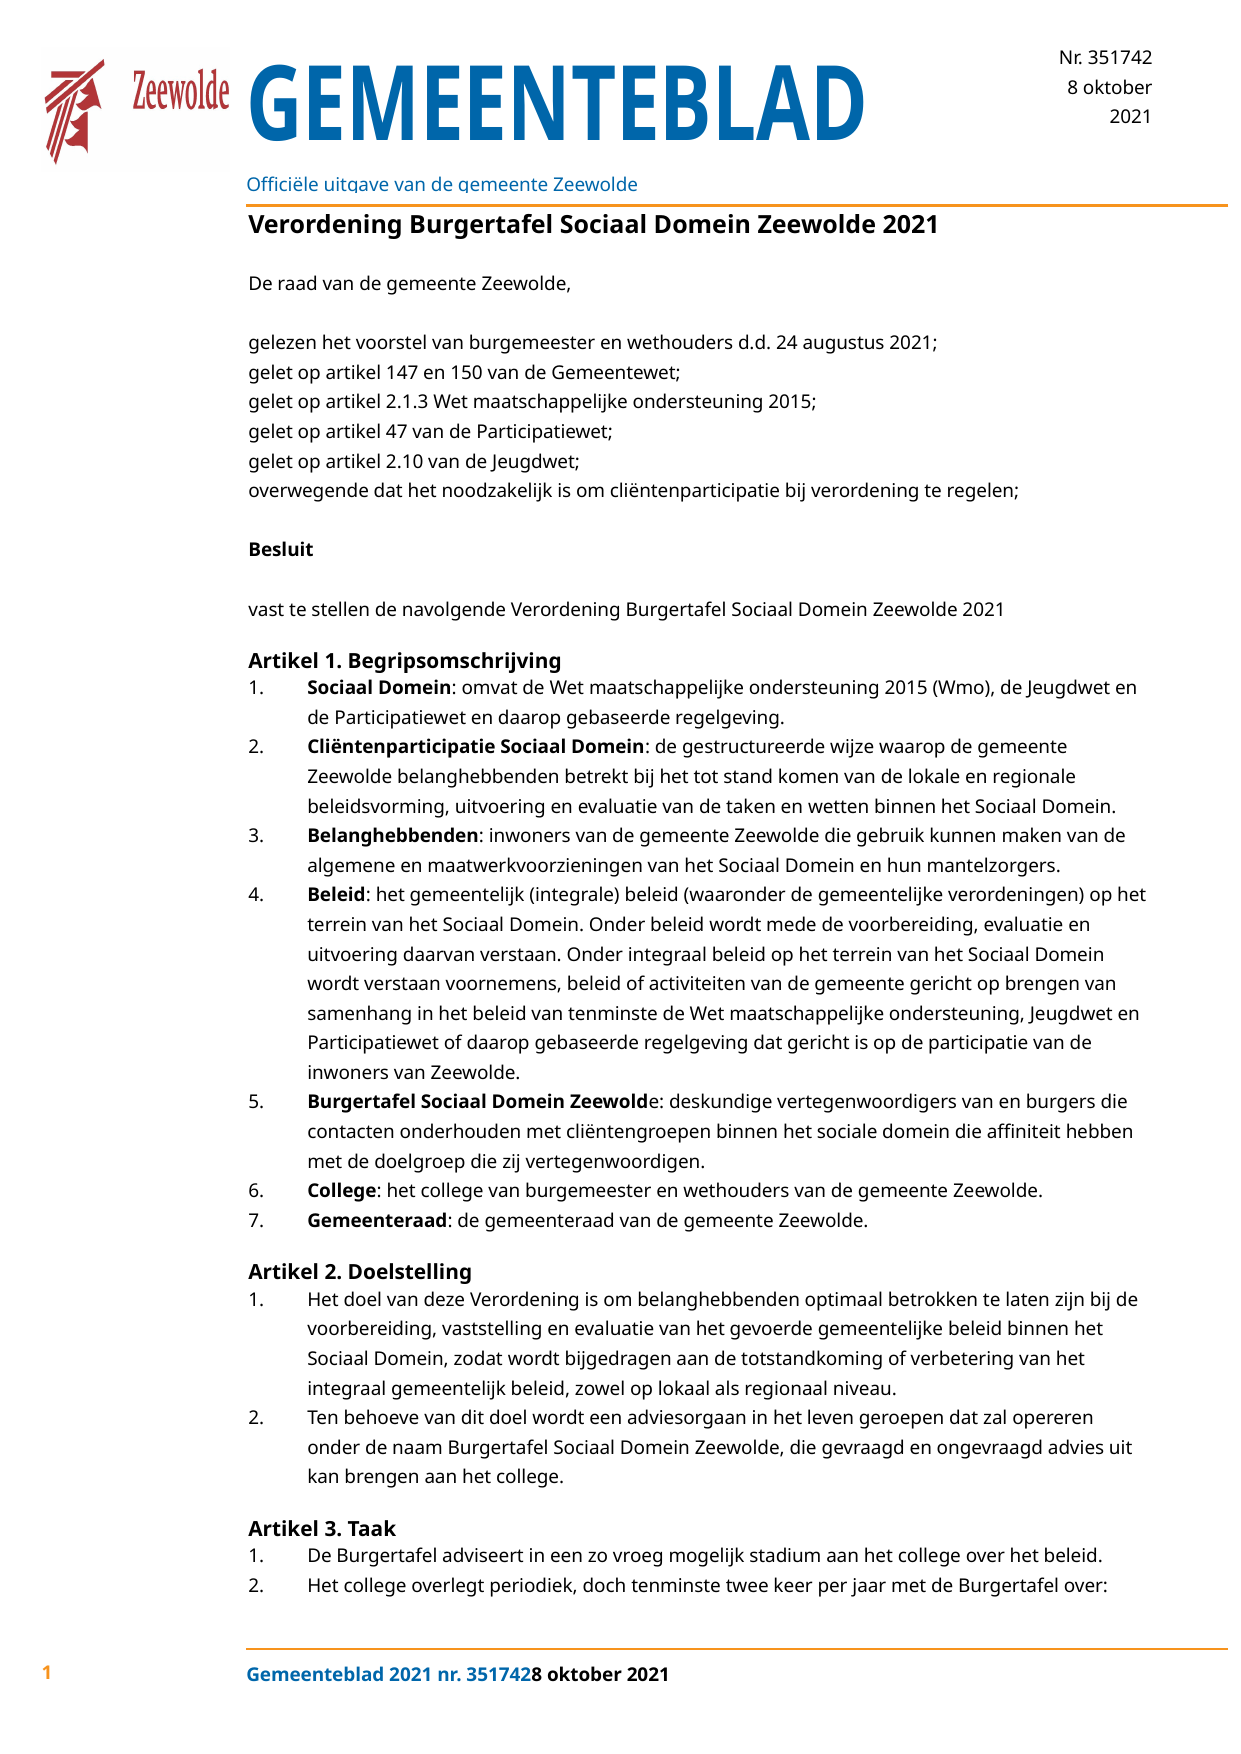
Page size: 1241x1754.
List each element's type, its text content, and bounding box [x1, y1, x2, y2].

list Cliëntenparticipatie Sociaal Domein: de gestructureerde wijze waarop de gemeente Zeewolde belanghebbenden betrekt bij het tot stand komen van de lokale en regionale beleidsvorming, uitvoering en evaluatie van de taken en wetten binnen het Sociaal Domein. [248, 734, 1152, 819]
list Beleid: het gemeentelijk (integrale) beleid (waaronder de gemeentelijke verordeningen) op het terrein van het Sociaal Domein. Onder beleid wordt mede de voorbereiding, evaluatie en uitvoering daarvan verstaan. Onder integraal beleid op het terrein van het Sociaal Domein wordt verstaan voornemens, beleid of activiteiten van de gemeente gericht op brengen van samenhang in het beleid van tenminste de Wet maatschappelijke ondersteuning, Jeugdwet en Participatiewet of daarop gebaseerde regelgeving dat gericht is op de participatie van de inwoners van Zeewolde. [248, 882, 1152, 1085]
text overwegende dat het noodzakelijk is om cliëntenparticipatie bij verordening te regelen; [248, 477, 1152, 503]
list Het doel van deze Verordening is om belanghebbenden optimaal betrokken te laten zijn bij de voorbereiding, vaststelling en evaluatie van het gevoerde gemeentelijke beleid binnen het Sociaal Domein, zodat wordt bijgedragen aan de totstandkoming of verbetering van het integraal gemeentelijk beleid, zowel op lokaal als regionaal niveau. [248, 1286, 1152, 1400]
text Besluit [248, 537, 1152, 562]
list Burgertafel Sociaal Domein Zeewolde: deskundige vertegenwoordigers van en burgers die contacten onderhouden met cliëntengroepen binnen het sociale domein die affiniteit hebben met de doelgroep die zij vertegenwoordigen. [248, 1089, 1152, 1174]
text gelet op artikel 2.1.3 Wet maatschappelijke ondersteuning 2015; [248, 389, 1152, 414]
list Gemeenteraad: de gemeenteraad van de gemeente Zeewolde. [248, 1207, 1152, 1233]
list Het college overlegt periodiek, doch tenminste twee keer per jaar met de Burgertafel over: [248, 1572, 1152, 1598]
text vast te stellen de navolgende Verordening Burgertafel Sociaal Domein Zeewolde 2021 [248, 596, 1152, 621]
text gelet op artikel 147 en 150 van de Gemeentewet; [248, 359, 1152, 385]
text gelet op artikel 47 van de Participatiewet; [248, 418, 1152, 444]
text Artikel 3. Taak [248, 1514, 1152, 1542]
text De raad van de gemeente Zeewolde, [248, 270, 1152, 296]
picture [41, 47, 231, 172]
list De Burgertafel adviseert in een zo vroeg mogelijk stadium aan het college over het beleid. [248, 1542, 1152, 1568]
text gelezen het voorstel van burgemeester en wethouders d.d. 24 augustus 2021; [248, 329, 1152, 355]
list Ten behoeve van dit doel wordt een adviesorgaan in het leven geroepen dat zal opereren onder de naam Burgertafel Sociaal Domein Zeewolde, die gevraagd en ongevraagd advies uit kan brengen aan het college. [248, 1404, 1152, 1489]
text Artikel 1. Begripsomschrijving [248, 646, 1152, 674]
list Sociaal Domein: omvat de Wet maatschappelijke ondersteuning 2015 (Wmo), de Jeugdwet en de Participatiewet en daarop gebaseerde regelgeving. [248, 674, 1152, 730]
text Verordening Burgertafel Sociaal Domein Zeewolde 2021 [248, 207, 1152, 241]
text Artikel 2. Doelstelling [248, 1257, 1152, 1286]
text gelet op artikel 2.10 van de Jeugdwet; [248, 448, 1152, 473]
list Belanghebbenden: inwoners van de gemeente Zeewolde die gebruik kunnen maken van de algemene en maatwerkvoorzieningen van het Sociaal Domein en hun mantelzorgers. [248, 822, 1152, 878]
list College: het college van burgemeester en wethouders van de gemeente Zeewolde. [248, 1177, 1152, 1203]
